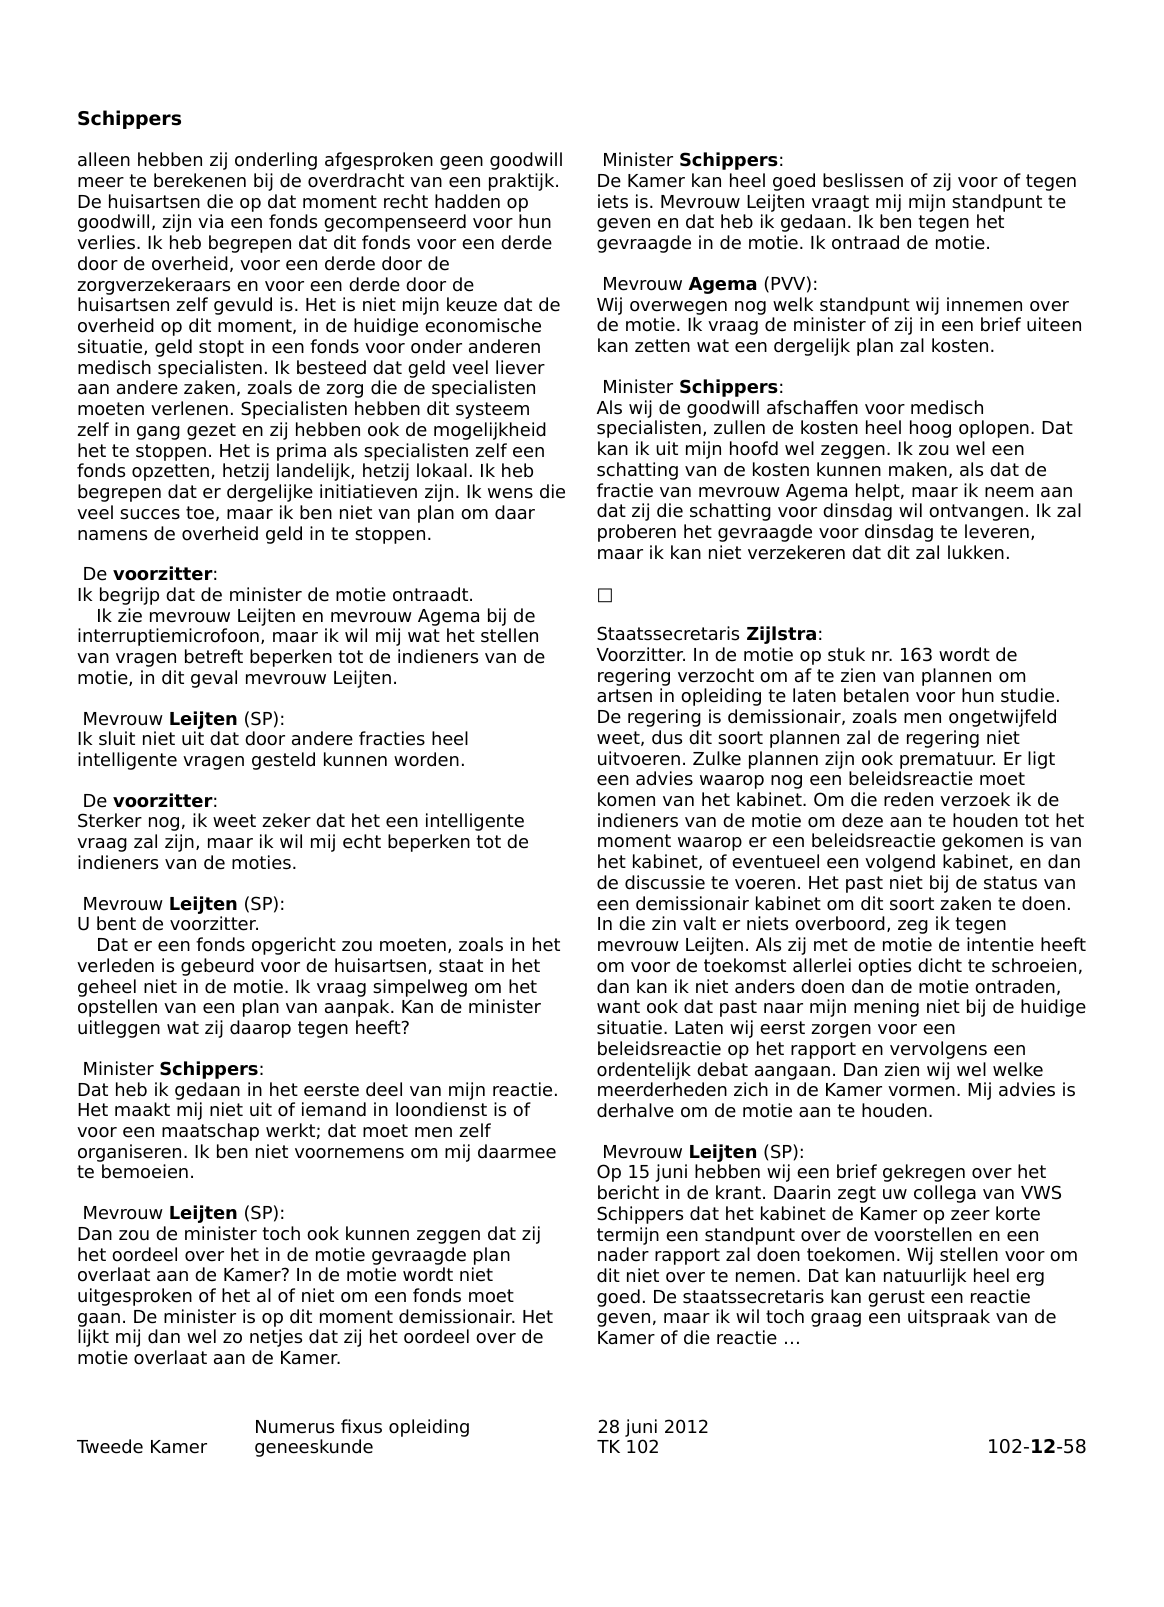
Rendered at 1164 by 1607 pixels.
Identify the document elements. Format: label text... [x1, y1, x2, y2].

text De Kamer kan heel goed beslissen of zij voor of tegen iets is. Mevrouw Leijten vraagt mij mijn standpunt te geven en dat heb ik gedaan. Ik ben tegen het gevraagde in de motie. Ik ontraad de motie. [596, 171, 1087, 254]
text Wij overwegen nog welk standpunt wij innemen over de motie. Ik vraag de minister of zij in een brief uiteen kan zetten wat een dergelijk plan zal kosten. [596, 294, 1087, 357]
text U bent de voorzitter. [77, 914, 567, 935]
text Sterker nog, ik weet zeker dat het een intelligente vraag zal zijn, maar ik wil mij echt beperken tot de indieners van de moties. [77, 811, 567, 873]
text Mevrouw Leijten (SP): [77, 708, 567, 729]
text Mevrouw Agema (PVV): [596, 274, 1087, 294]
text Minister Schippers: [77, 1059, 567, 1079]
text Dat er een fonds opgericht zou moeten, zoals in het verleden is gebeurd voor de huisartsen, staat in het geheel niet in de motie. Ik vraag simpelweg om het opstellen van een plan van aanpak. Kan de minister uitleggen wat zij daarop tegen heeft? [77, 935, 567, 1039]
text Dan zou de minister toch ook kunnen zeggen dat zij het oordeel over het in de motie gevraagde plan overlaat aan de Kamer? In de motie wordt niet uitgesproken of het al of niet om een fonds moet gaan. De minister is op dit moment demissionair. Het lijkt mij dan wel zo netjes dat zij het oordeel over de motie overlaat aan de Kamer. [77, 1224, 567, 1369]
text □ [596, 583, 1087, 604]
text Ik sluit niet uit dat door andere fracties heel intelligente vragen gesteld kunnen worden. [77, 729, 567, 771]
text De voorzitter: [77, 564, 567, 585]
text De voorzitter: [77, 791, 567, 811]
text alleen hebben zij onderling afgesproken geen goodwill meer te berekenen bij de overdracht van een praktijk. De huisartsen die op dat moment recht hadden op goodwill, zijn via een fonds gecompenseerd voor hun verlies. Ik heb begrepen dat dit fonds voor een derde door de overheid, voor een derde door de zorgverzekeraars en voor een derde door de huisartsen zelf gevuld is. Het is niet mijn keuze dat de overheid op dit moment, in de huidige economische situatie, geld stopt in een fonds voor onder anderen medisch specialisten. Ik besteed dat geld veel liever aan andere zaken, zoals de zorg die de specialisten moeten verlenen. Specialisten hebben dit systeem zelf in gang gezet en zij hebben ook de mogelijkheid het te stoppen. Het is prima als specialisten zelf een fonds opzetten, hetzij landelijk, hetzij lokaal. Ik heb begrepen dat er dergelijke initiatieven zijn. Ik wens die veel succes toe, maar ik ben niet van plan om daar namens de overheid geld in te stoppen. [77, 150, 567, 544]
text Ik zie mevrouw Leijten en mevrouw Agema bij de interruptiemicrofoon, maar ik wil mij wat het stellen van vragen betreft beperken tot de indieners van de motie, in dit geval mevrouw Leijten. [77, 606, 567, 688]
text Minister Schippers: [596, 150, 1087, 171]
text Minister Schippers: [596, 377, 1087, 397]
text Staatssecretaris Zijlstra: [596, 624, 1087, 645]
text Ik begrijp dat de minister de motie ontraadt. [77, 585, 567, 606]
text Dat heb ik gedaan in het eerste deel van mijn reactie. Het maakt mij niet uit of iemand in loondienst is of voor een maatschap werkt; dat moet men zelf organiseren. Ik ben niet voornemens om mij daarmee te bemoeien. [77, 1079, 567, 1183]
text Mevrouw Leijten (SP): [77, 1203, 567, 1224]
text Mevrouw Leijten (SP): [596, 1142, 1087, 1162]
text Op 15 juni hebben wij een brief gekregen over het bericht in de krant. Daarin zegt uw collega van VWS Schippers dat het kabinet de Kamer op zeer korte termijn een standpunt over de voorstellen en een nader rapport zal doen toekomen. Wij stellen voor om dit niet over te nemen. Dat kan natuurlijk heel erg goed. De staatssecretaris kan gerust een reactie geven, maar ik wil toch graag een uitspraak van de Kamer of die reactie … [596, 1162, 1087, 1349]
text Voorzitter. In de motie op stuk nr. 163 wordt de regering verzocht om af te zien van plannen om artsen in opleiding te laten betalen voor hun studie. De regering is demissionair, zoals men ongetwijfeld weet, dus dit soort plannen zal de regering niet uitvoeren. Zulke plannen zijn ook prematuur. Er ligt een advies waarop nog een beleidsreactie moet komen van het kabinet. Om die reden verzoek ik de indieners van de motie om deze aan te houden tot het moment waarop er een beleidsreactie gekomen is van het kabinet, of eventueel een volgend kabinet, en dan de discussie te voeren. Het past niet bij de status van een demissionair kabinet om dit soort zaken te doen. In die zin valt er niets overboord, zeg ik tegen mevrouw Leijten. Als zij met de motie de intentie heeft om voor de toekomst allerlei opties dicht te schroeien, dan kan ik niet anders doen dan de motie ontraden, want ook dat past naar mijn mening niet bij de huidige situatie. Laten wij eerst zorgen voor een beleidsreactie op het rapport en vervolgens een ordentelijk debat aangaan. Dan zien wij wel welke meerderheden zich in de Kamer vormen. Mij advies is derhalve om de motie aan te houden. [596, 645, 1087, 1122]
text Mevrouw Leijten (SP): [77, 893, 567, 914]
text Als wij de goodwill afschaffen voor medisch specialisten, zullen de kosten heel hoog oplopen. Dat kan ik uit mijn hoofd wel zeggen. Ik zou wel een schatting van de kosten kunnen maken, als dat de fractie van mevrouw Agema helpt, maar ik neem aan dat zij die schatting voor dinsdag wil ontvangen. Ik zal proberen het gevraagde voor dinsdag te leveren, maar ik kan niet verzekeren dat dit zal lukken. [596, 397, 1087, 563]
